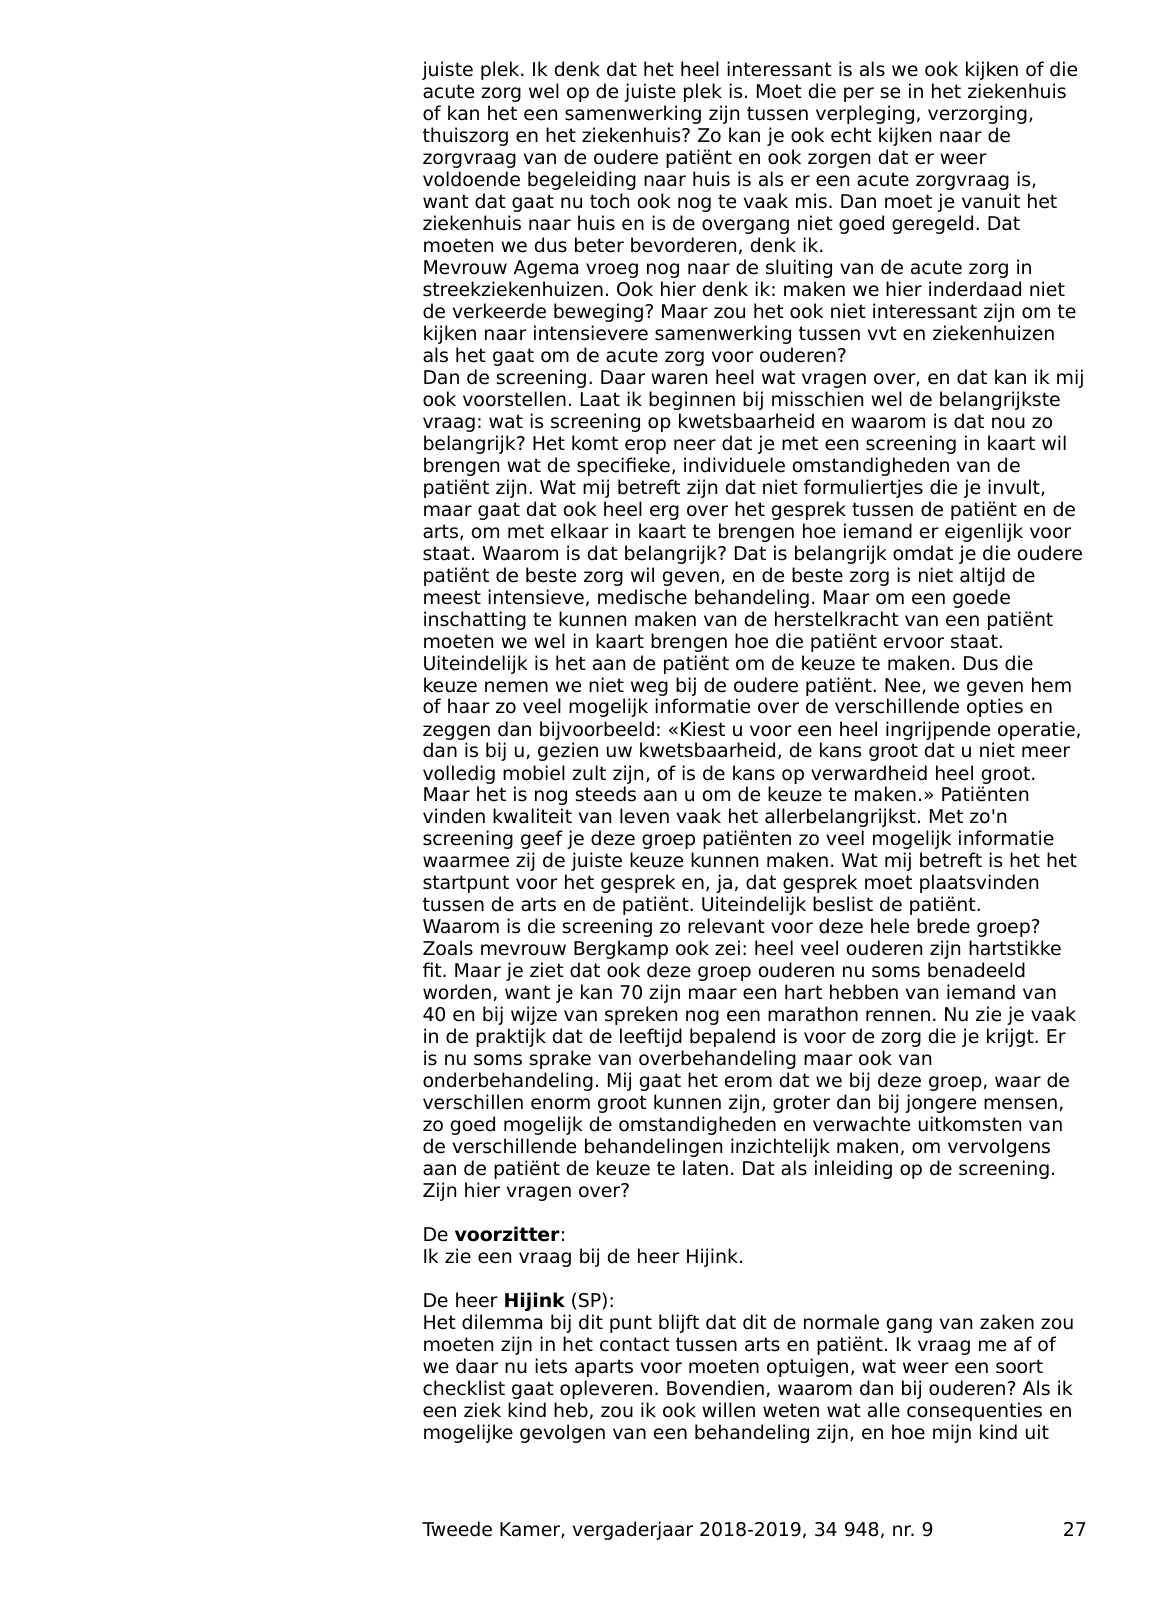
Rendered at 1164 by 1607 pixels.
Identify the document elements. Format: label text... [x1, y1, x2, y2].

text Waarom is die screening zo relevant voor deze hele brede groep? Zoals mevrouw Bergkamp ook zei: heel veel ouderen zijn hartstikke fit. Maar je ziet dat ook deze groep ouderen nu soms benadeeld worden, want je kan 70 zijn maar een hart hebben van iemand van 40 en bij wijze van spreken nog een marathon rennen. Nu zie je vaak in de praktijk dat de leeftijd bepalend is voor de zorg die je krijgt. Er is nu soms sprake van overbehandeling maar ook van onderbehandeling. Mij gaat het erom dat we bij deze groep, waar de verschillen enorm groot kunnen zijn, groter dan bij jongere mensen, zo goed mogelijk de omstandigheden en verwachte uitkomsten van de verschillende behandelingen inzichtelijk maken, om vervolgens aan de patiënt de keuze te laten. Dat als inleiding op de screening. Zijn hier vragen over? [422, 916, 1087, 1202]
text Het dilemma bij dit punt blijft dat dit de normale gang van zaken zou moeten zijn in het contact tussen arts en patiënt. Ik vraag me af of we daar nu iets aparts voor moeten optuigen, wat weer een soort checklist gaat opleveren. Bovendien, waarom dan bij ouderen? Als ik een ziek kind heb, zou ik ook willen weten wat alle consequenties en mogelijke gevolgen van een behandeling zijn, en hoe mijn kind uit [422, 1312, 1087, 1444]
text De heer Hijink (SP): [422, 1290, 1087, 1312]
text Mevrouw Agema vroeg nog naar de sluiting van de acute zorg in streekziekenhuizen. Ook hier denk ik: maken we hier inderdaad niet de verkeerde beweging? Maar zou het ook niet interessant zijn om te kijken naar intensievere samenwerking tussen vvt en ziekenhuizen als het gaat om de acute zorg voor ouderen? [422, 257, 1087, 367]
text Ik zie een vraag bij de heer Hijink. [422, 1246, 1087, 1268]
text Dan de screening. Daar waren heel wat vragen over, en dat kan ik mij ook voorstellen. Laat ik beginnen bij misschien wel de belangrijkste vraag: wat is screening op kwetsbaarheid en waarom is dat nou zo belangrijk? Het komt erop neer dat je met een screening in kaart wil brengen wat de specifieke, individuele omstandigheden van de patiënt zijn. Wat mij betreft zijn dat niet formuliertjes die je invult, maar gaat dat ook heel erg over het gesprek tussen de patiënt en de arts, om met elkaar in kaart te brengen hoe iemand er eigenlijk voor staat. Waarom is dat belangrijk? Dat is belangrijk omdat je die oudere patiënt de beste zorg wil geven, en de beste zorg is niet altijd de meest intensieve, medische behandeling. Maar om een goede inschatting te kunnen maken van de herstelkracht van een patiënt moeten we wel in kaart brengen hoe die patiënt ervoor staat. Uiteindelijk is het aan de patiënt om de keuze te maken. Dus die keuze nemen we niet weg bij de oudere patiënt. Nee, we geven hem of haar zo veel mogelijk informatie over de verschillende opties en zeggen dan bijvoorbeeld: «Kiest u voor een heel ingrijpende operatie, dan is bij u, gezien uw kwetsbaarheid, de kans groot dat u niet meer volledig mobiel zult zijn, of is de kans op verwardheid heel groot. Maar het is nog steeds aan u om de keuze te maken.» Patiënten vinden kwaliteit van leven vaak het allerbelangrijkst. Met zo'n screening geef je deze groep patiënten zo veel mogelijk informatie waarmee zij de juiste keuze kunnen maken. Wat mij betreft is het het startpunt voor het gesprek en, ja, dat gesprek moet plaatsvinden tussen de arts en de patiënt. Uiteindelijk beslist de patiënt. [422, 367, 1087, 916]
text De voorzitter: [422, 1224, 1087, 1246]
text juiste plek. Ik denk dat het heel interessant is als we ook kijken of die acute zorg wel op de juiste plek is. Moet die per se in het ziekenhuis of kan het een samenwerking zijn tussen verpleging, verzorging, thuiszorg en het ziekenhuis? Zo kan je ook echt kijken naar de zorgvraag van de oudere patiënt en ook zorgen dat er weer voldoende begeleiding naar huis is als er een acute zorgvraag is, want dat gaat nu toch ook nog te vaak mis. Dan moet je vanuit het ziekenhuis naar huis en is de overgang niet goed geregeld. Dat moeten we dus beter bevorderen, denk ik. [422, 59, 1087, 257]
